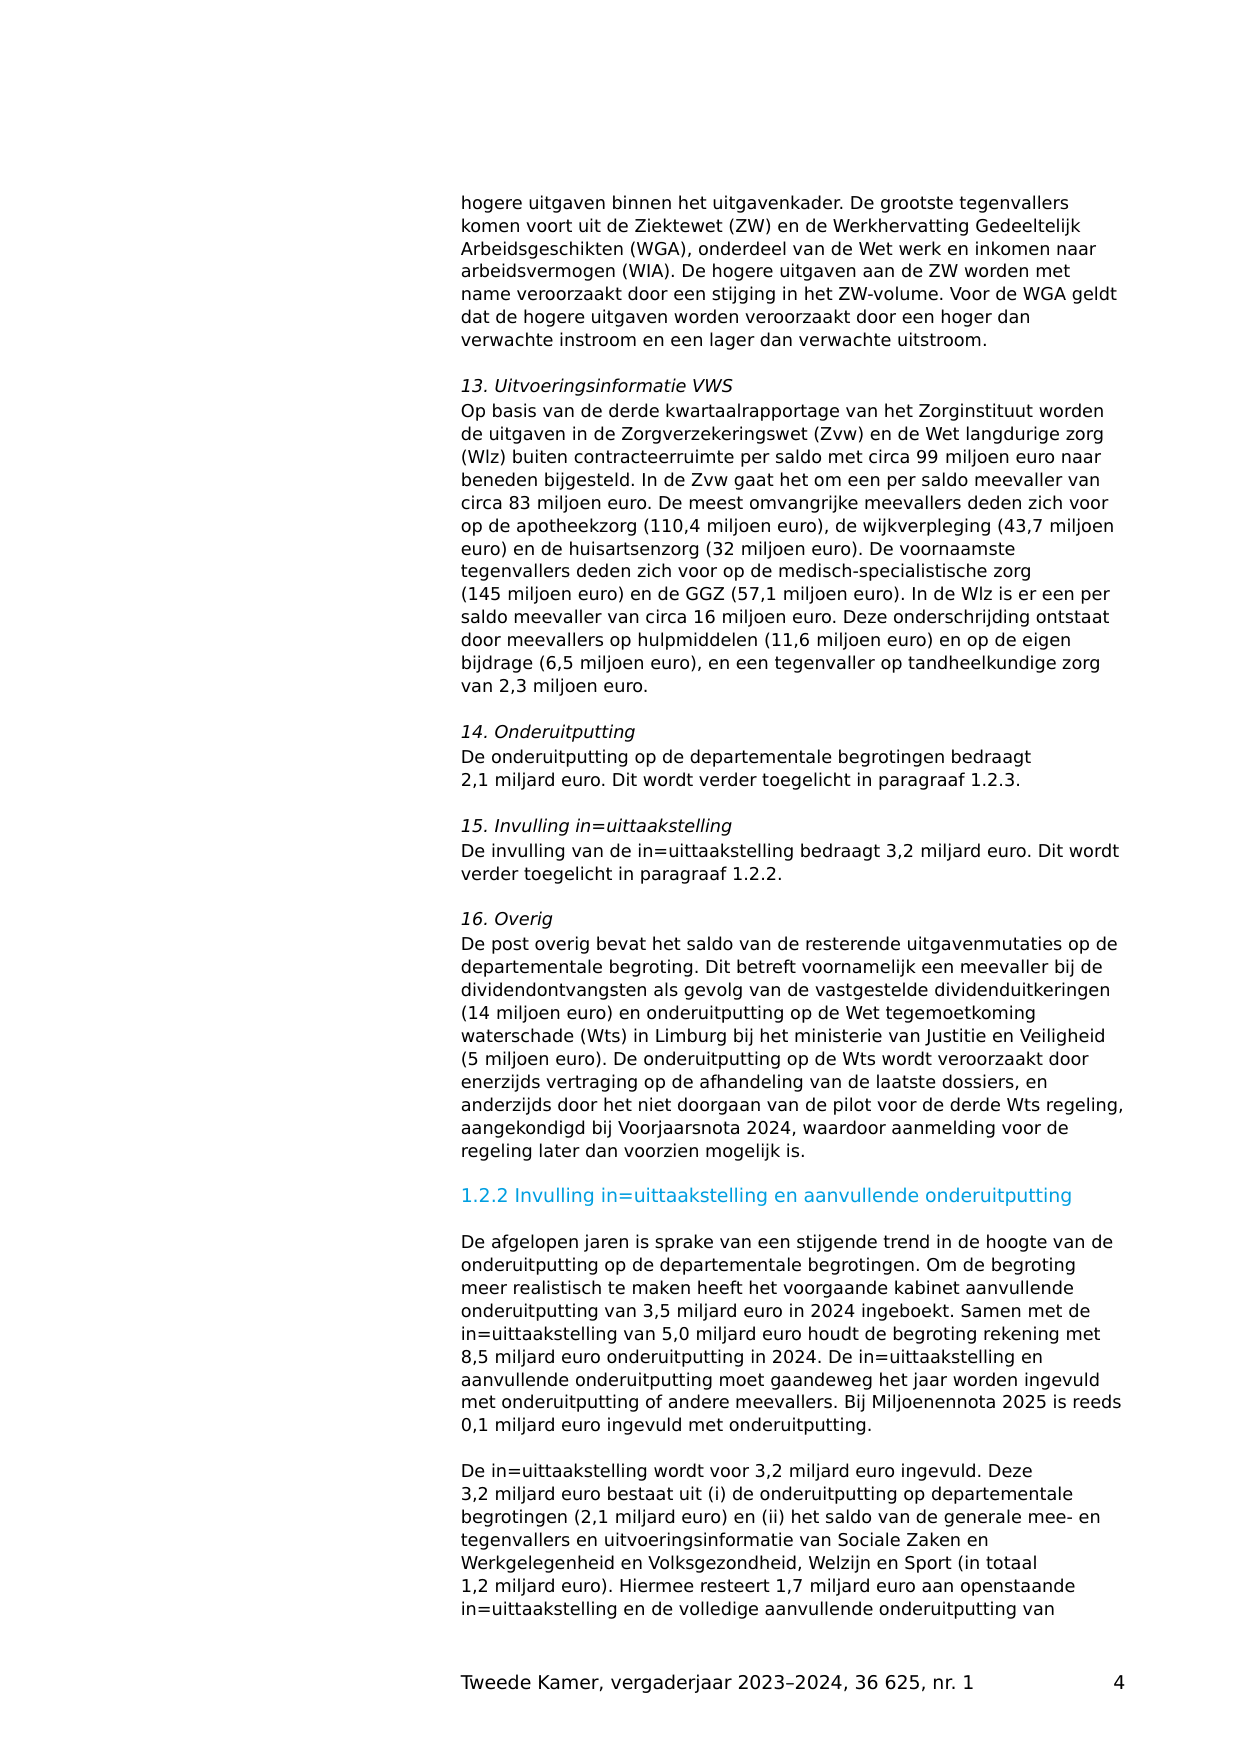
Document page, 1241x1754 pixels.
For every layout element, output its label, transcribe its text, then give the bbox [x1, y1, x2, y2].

text 14. Onderuitputting [461, 720, 1125, 743]
text 15. Invulling in=uittaakstelling [461, 814, 1125, 837]
title 1.2.2 Invulling in=uittaakstelling en aanvullende onderuitputting [461, 1184, 1125, 1206]
text Op basis van de derde kwartaalrapportage van het Zorginstituut worden de uitgaven in de Zorgverzekeringswet (Zvw) en de Wet langdurige zorg (Wlz) buiten contracteerruimte per saldo met circa 99 miljoen euro naar beneden bijgesteld. In de Zvw gaat het om een per saldo meevaller van circa 83 miljoen euro. De meest omvangrijke meevallers deden zich voor op de apotheekzorg (110,4 miljoen euro), de wijkverpleging (43,7 miljoen euro) en de huisartsenzorg (32 miljoen euro). De voornaamste tegenvallers deden zich voor op de medisch-specialistische zorg (145 miljoen euro) en de GGZ (57,1 miljoen euro). In de Wlz is er een per saldo meevaller van circa 16 miljoen euro. Deze onderschrijding ontstaat door meevallers op hulpmiddelen (11,6 miljoen euro) en op de eigen bijdrage (6,5 miljoen euro), en een tegenvaller op tandheelkundige zorg van 2,3 miljoen euro. [461, 399, 1125, 697]
text De invulling van de in=uittaakstelling bedraagt 3,2 miljard euro. Dit wordt verder toegelicht in paragraaf 1.2.2. [461, 839, 1125, 884]
text 16. Overig [461, 907, 1125, 930]
text 13. Uitvoeringsinformatie VWS [461, 374, 1125, 397]
text De in=uittaakstelling wordt voor 3,2 miljard euro ingevuld. Deze 3,2 miljard euro bestaat uit (i) de onderuitputting op departementale begrotingen (2,1 miljard euro) en (ii) het saldo van de generale mee- en tegenvallers en uitvoeringsinformatie van Sociale Zaken en Werkgelegenheid en Volksgezondheid, Welzijn en Sport (in totaal 1,2 miljard euro). Hiermee resteert 1,7 miljard euro aan openstaande in=uittaakstelling en de volledige aanvullende onderuitputting van [461, 1459, 1125, 1620]
text hogere uitgaven binnen het uitgavenkader. De grootste tegenvallers komen voort uit de Ziektewet (ZW) en de Werkhervatting Gedeeltelijk Arbeidsgeschikten (WGA), onderdeel van de Wet werk en inkomen naar arbeidsvermogen (WIA). De hogere uitgaven aan de ZW worden met name veroorzaakt door een stijging in het ZW-volume. Voor de WGA geldt dat de hogere uitgaven worden veroorzaakt door een hoger dan verwachte instroom en een lager dan verwachte uitstroom. [461, 191, 1125, 351]
text De post overig bevat het saldo van de resterende uitgavenmutaties op de departementale begroting. Dit betreft voornamelijk een meevaller bij de dividendontvangsten als gevolg van de vastgestelde dividenduitkeringen (14 miljoen euro) en onderuitputting op de Wet tegemoetkoming waterschade (Wts) in Limburg bij het ministerie van Justitie en Veiligheid (5 miljoen euro). De onderuitputting op de Wts wordt veroorzaakt door enerzijds vertraging op de afhandeling van de laatste dossiers, en anderzijds door het niet doorgaan van de pilot voor de derde Wts regeling, aangekondigd bij Voorjaarsnota 2024, waardoor aanmelding voor de regeling later dan voorzien mogelijk is. [461, 932, 1125, 1162]
text De onderuitputting op de departementale begrotingen bedraagt 2,1 miljard euro. Dit wordt verder toegelicht in paragraaf 1.2.3. [461, 745, 1125, 791]
text De afgelopen jaren is sprake van een stijgende trend in de hoogte van de onderuitputting op de departementale begrotingen. Om de begroting meer realistisch te maken heeft het voorgaande kabinet aanvullende onderuitputting van 3,5 miljard euro in 2024 ingeboekt. Samen met de in=uittaakstelling van 5,0 miljard euro houdt de begroting rekening met 8,5 miljard euro onderuitputting in 2024. De in=uittaakstelling en aanvullende onderuitputting moet gaandeweg het jaar worden ingevuld met onderuitputting of andere meevallers. Bij Miljoenennota 2025 is reeds 0,1 miljard euro ingevuld met onderuitputting. [461, 1230, 1125, 1436]
